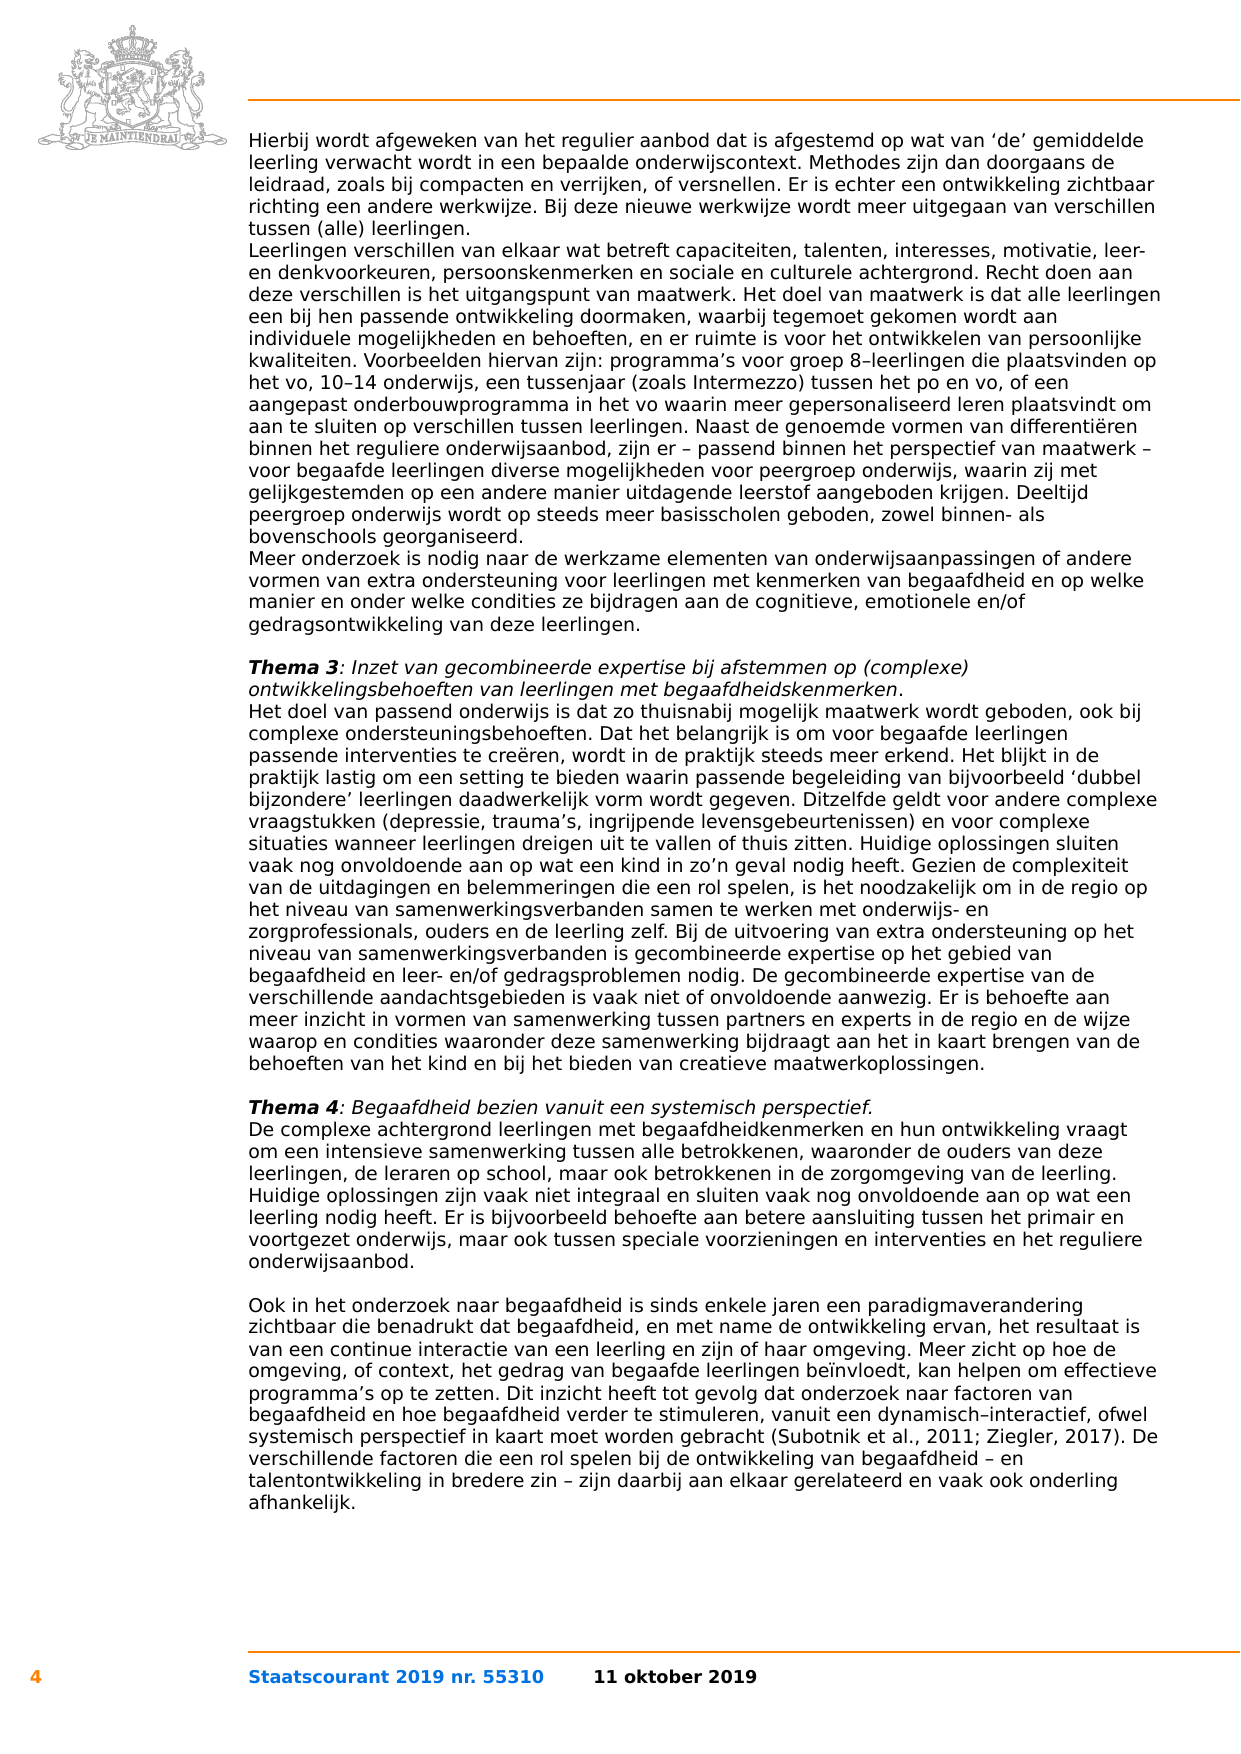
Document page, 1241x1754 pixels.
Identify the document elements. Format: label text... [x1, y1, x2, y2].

text De complexe achtergrond leerlingen met begaafdheidkenmerken en hun ontwikkeling vraagt om een intensieve samenwerking tussen alle betrokkenen, waaronder de ouders van deze leerlingen, de leraren op school, maar ook betrokkenen in de zorgomgeving van de leerling. Huidige oplossingen zijn vaak niet integraal en sluiten vaak nog onvoldoende aan op wat een leerling nodig heeft. Er is bijvoorbeeld behoefte aan betere aansluiting tussen het primair en voortgezet onderwijs, maar ook tussen speciale voorzieningen en interventies en het reguliere onderwijsaanbod. [248, 1119, 1163, 1273]
text Ook in het onderzoek naar begaafdheid is sinds enkele jaren een paradigmaverandering zichtbaar die benadrukt dat begaafdheid, en met name de ontwikkeling ervan, het resultaat is van een continue interactie van een leerling en zijn of haar omgeving. Meer zicht op hoe de omgeving, of context, het gedrag van begaafde leerlingen beïnvloedt, kan helpen om effectieve programma’s op te zetten. Dit inzicht heeft tot gevolg dat onderzoek naar factoren van begaafdheid en hoe begaafdheid verder te stimuleren, vanuit een dynamisch–interactief, ofwel systemisch perspectief in kaart moet worden gebracht (Subotnik et al., 2011; Ziegler, 2017). De verschillende factoren die een rol spelen bij de ontwikkeling van begaafdheid – en talentontwikkeling in bredere zin – zijn daarbij aan elkaar gerelateerd en vaak ook onderling afhankelijk. [248, 1294, 1163, 1514]
text Het doel van passend onderwijs is dat zo thuisnabij mogelijk maatwerk wordt geboden, ook bij complexe ondersteuningsbehoeften. Dat het belangrijk is om voor begaafde leerlingen passende interventies te creëren, wordt in de praktijk steeds meer erkend. Het blijkt in de praktijk lastig om een setting te bieden waarin passende begeleiding van bijvoorbeeld ‘dubbel bijzondere’ leerlingen daadwerkelijk vorm wordt gegeven. Ditzelfde geldt voor andere complexe vraagstukken (depressie, trauma’s, ingrijpende levensgebeurtenissen) en voor complexe situaties wanneer leerlingen dreigen uit te vallen of thuis zitten. Huidige oplossingen sluiten vaak nog onvoldoende aan op wat een kind in zo’n geval nodig heeft. Gezien de complexiteit van de uitdagingen en belemmeringen die een rol spelen, is het noodzakelijk om in de regio op het niveau van samenwerkingsverbanden samen te werken met onderwijs- en zorgprofessionals, ouders en de leerling zelf. Bij de uitvoering van extra ondersteuning op het niveau van samenwerkingsverbanden is gecombineerde expertise op het gebied van begaafdheid en leer- en/of gedragsproblemen nodig. De gecombineerde expertise van de verschillende aandachtsgebieden is vaak niet of onvoldoende aanwezig. Er is behoefte aan meer inzicht in vormen van samenwerking tussen partners en experts in de regio en de wijze waarop en condities waaronder deze samenwerking bijdraagt aan het in kaart brengen van de behoeften van het kind en bij het bieden van creatieve maatwerkoplossingen. [248, 701, 1163, 1075]
text Meer onderzoek is nodig naar de werkzame elementen van onderwijsaanpassingen of andere vormen van extra ondersteuning voor leerlingen met kenmerken van begaafdheid en op welke manier en onder welke condities ze bijdragen aan de cognitieve, emotionele en/of gedragsontwikkeling van deze leerlingen. [248, 547, 1163, 635]
text Thema 3: Inzet van gecombineerde expertise bij afstemmen op (complexe) ontwikkelingsbehoeften van leerlingen met begaafdheidskenmerken. [248, 657, 1163, 701]
text Thema 4: Begaafdheid bezien vanuit een systemisch perspectief. [248, 1097, 1163, 1119]
text Hierbij wordt afgeweken van het regulier aanbod dat is afgestemd op wat van ‘de’ gemiddelde leerling verwacht wordt in een bepaalde onderwijscontext. Methodes zijn dan doorgaans de leidraad, zoals bij compacten en verrijken, of versnellen. Er is echter een ontwikkeling zichtbaar richting een andere werkwijze. Bij deze nieuwe werkwijze wordt meer uitgegaan van verschillen tussen (alle) leerlingen. [248, 130, 1163, 240]
text Leerlingen verschillen van elkaar wat betreft capaciteiten, talenten, interesses, motivatie, leer- en denkvoorkeuren, persoonskenmerken en sociale en culturele achtergrond. Recht doen aan deze verschillen is het uitgangspunt van maatwerk. Het doel van maatwerk is dat alle leerlingen een bij hen passende ontwikkeling doormaken, waarbij tegemoet gekomen wordt aan individuele mogelijkheden en behoeften, en er ruimte is voor het ontwikkelen van persoonlijke kwaliteiten. Voorbeelden hiervan zijn: programma’s voor groep 8–leerlingen die plaatsvinden op het vo, 10–14 onderwijs, een tussenjaar (zoals Intermezzo) tussen het po en vo, of een aangepast onderbouwprogramma in het vo waarin meer gepersonaliseerd leren plaatsvindt om aan te sluiten op verschillen tussen leerlingen. Naast de genoemde vormen van differentiëren binnen het reguliere onderwijsaanbod, zijn er – passend binnen het perspectief van maatwerk – voor begaafde leerlingen diverse mogelijkheden voor peergroep onderwijs, waarin zij met gelijkgestemden op een andere manier uitdagende leerstof aangeboden krijgen. Deeltijd peergroep onderwijs wordt op steeds meer basisscholen geboden, zowel binnen- als bovenschools georganiseerd. [248, 240, 1163, 547]
picture [38, 25, 227, 150]
